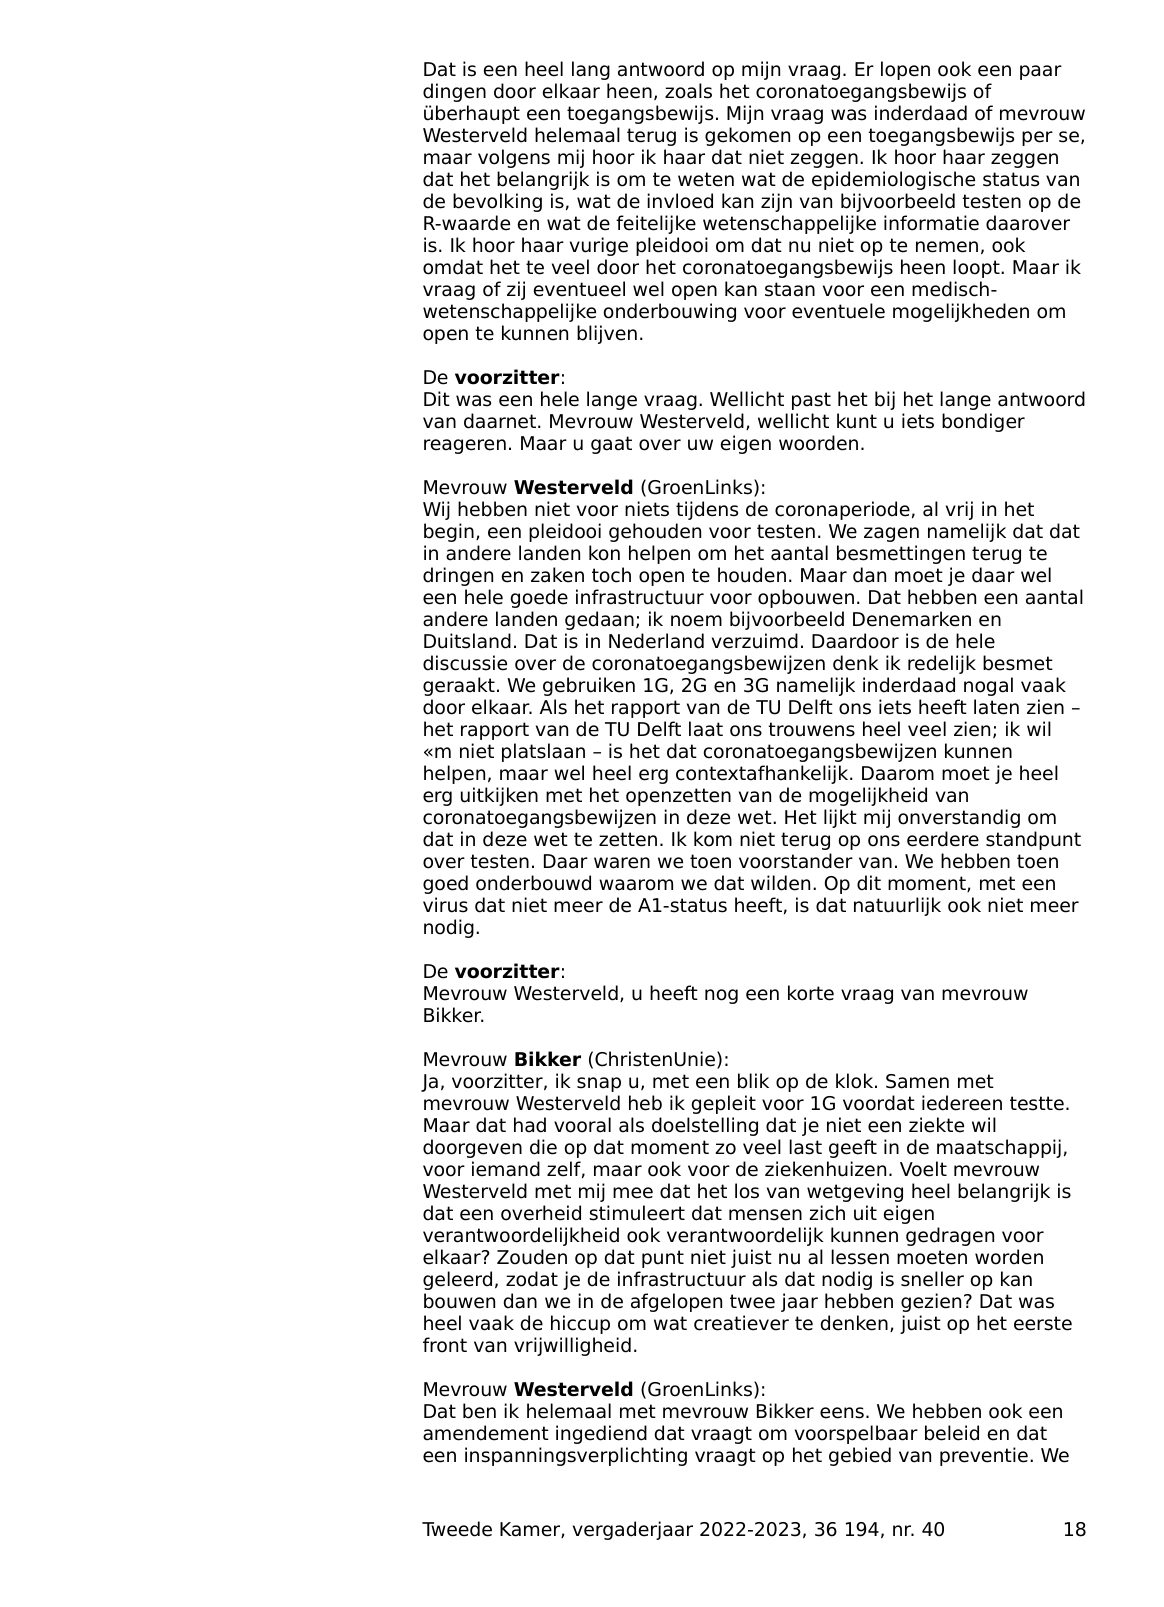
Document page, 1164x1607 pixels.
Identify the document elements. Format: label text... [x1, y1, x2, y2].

text Ja, voorzitter, ik snap u, met een blik op de klok. Samen met mevrouw Westerveld heb ik gepleit voor 1G voordat iedereen testte. Maar dat had vooral als doelstelling dat je niet een ziekte wil doorgeven die op dat moment zo veel last geeft in de maatschappij, voor iemand zelf, maar ook voor de ziekenhuizen. Voelt mevrouw Westerveld met mij mee dat het los van wetgeving heel belangrijk is dat een overheid stimuleert dat mensen zich uit eigen verantwoordelijkheid ook verantwoordelijk kunnen gedragen voor elkaar? Zouden op dat punt niet juist nu al lessen moeten worden geleerd, zodat je de infrastructuur als dat nodig is sneller op kan bouwen dan we in de afgelopen twee jaar hebben gezien? Dat was heel vaak de hiccup om wat creatiever te denken, juist op het eerste front van vrijwilligheid. [422, 1071, 1087, 1357]
text Wij hebben niet voor niets tijdens de coronaperiode, al vrij in het begin, een pleidooi gehouden voor testen. We zagen namelijk dat dat in andere landen kon helpen om het aantal besmettingen terug te dringen en zaken toch open te houden. Maar dan moet je daar wel een hele goede infrastructuur voor opbouwen. Dat hebben een aantal andere landen gedaan; ik noem bijvoorbeeld Denemarken en Duitsland. Dat is in Nederland verzuimd. Daardoor is de hele discussie over de coronatoegangsbewijzen denk ik redelijk besmet geraakt. We gebruiken 1G, 2G en 3G namelijk inderdaad nogal vaak door elkaar. Als het rapport van de TU Delft ons iets heeft laten zien – het rapport van de TU Delft laat ons trouwens heel veel zien; ik wil «m niet platslaan – is het dat coronatoegangsbewijzen kunnen helpen, maar wel heel erg contextafhankelijk. Daarom moet je heel erg uitkijken met het openzetten van de mogelijkheid van coronatoegangsbewijzen in deze wet. Het lijkt mij onverstandig om dat in deze wet te zetten. Ik kom niet terug op ons eerdere standpunt over testen. Daar waren we toen voorstander van. We hebben toen goed onderbouwd waarom we dat wilden. Op dit moment, met een virus dat niet meer de A1-status heeft, is dat natuurlijk ook niet meer nodig. [422, 499, 1087, 939]
text Mevrouw Westerveld, u heeft nog een korte vraag van mevrouw Bikker. [422, 983, 1087, 1027]
text Dat ben ik helemaal met mevrouw Bikker eens. We hebben ook een amendement ingediend dat vraagt om voorspelbaar beleid en dat een inspanningsverplichting vraagt op het gebied van preventie. We [422, 1401, 1087, 1467]
text De voorzitter: [422, 961, 1087, 983]
text Mevrouw Westerveld (GroenLinks): [422, 477, 1087, 499]
text Dit was een hele lange vraag. Wellicht past het bij het lange antwoord van daarnet. Mevrouw Westerveld, wellicht kunt u iets bondiger reageren. Maar u gaat over uw eigen woorden. [422, 389, 1087, 455]
text De voorzitter: [422, 367, 1087, 389]
text Dat is een heel lang antwoord op mijn vraag. Er lopen ook een paar dingen door elkaar heen, zoals het coronatoegangsbewijs of überhaupt een toegangsbewijs. Mijn vraag was inderdaad of mevrouw Westerveld helemaal terug is gekomen op een toegangsbewijs per se, maar volgens mij hoor ik haar dat niet zeggen. Ik hoor haar zeggen dat het belangrijk is om te weten wat de epidemiologische status van de bevolking is, wat de invloed kan zijn van bijvoorbeeld testen op de R-waarde en wat de feitelijke wetenschappelijke informatie daarover is. Ik hoor haar vurige pleidooi om dat nu niet op te nemen, ook omdat het te veel door het coronatoegangsbewijs heen loopt. Maar ik vraag of zij eventueel wel open kan staan voor een medisch-wetenschappelijke onderbouwing voor eventuele mogelijkheden om open te kunnen blijven. [422, 59, 1087, 345]
text Mevrouw Bikker (ChristenUnie): [422, 1049, 1087, 1071]
text Mevrouw Westerveld (GroenLinks): [422, 1379, 1087, 1401]
